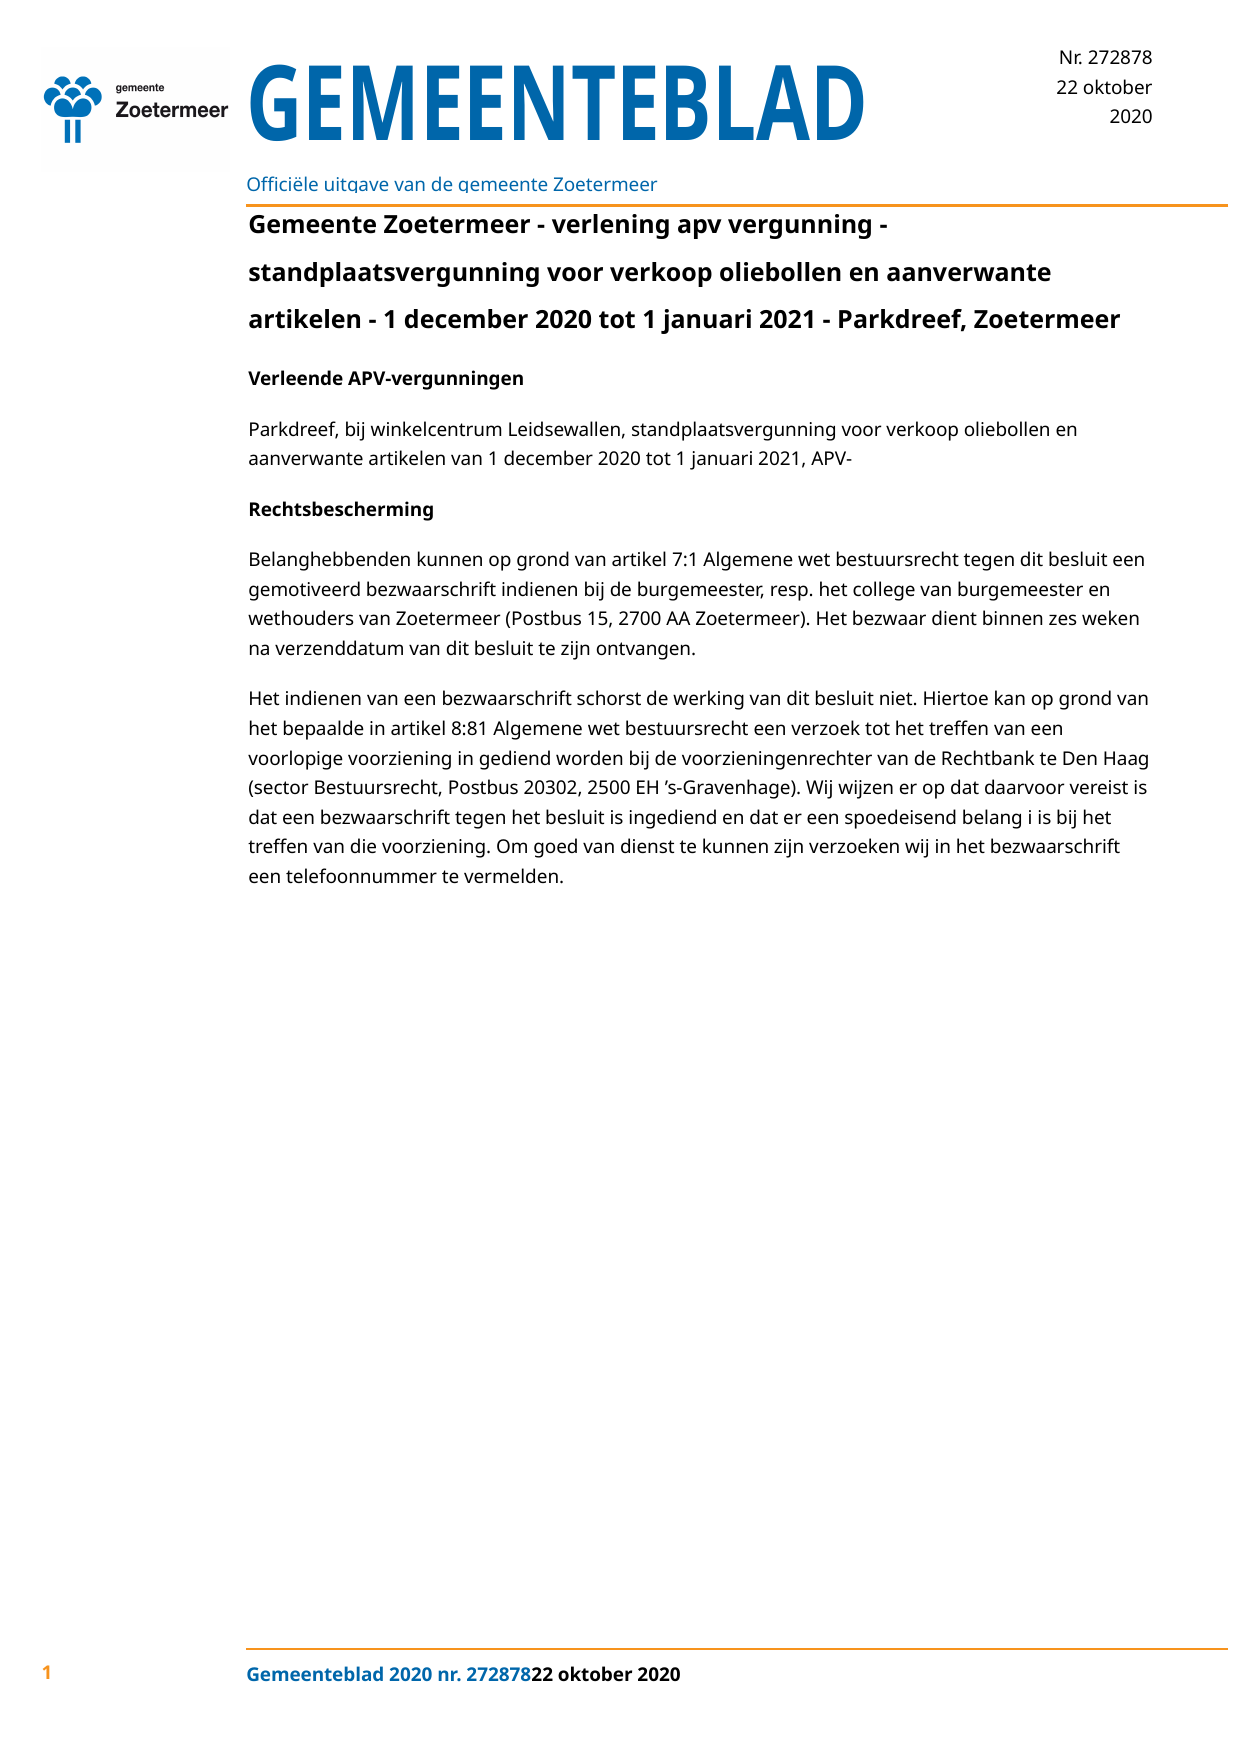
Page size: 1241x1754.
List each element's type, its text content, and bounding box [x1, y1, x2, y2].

text Het indienen van een bezwaarschrift schorst de werking van dit besluit niet. Hiertoe kan op grond van het bepaalde in artikel 8:81 Algemene wet bestuursrecht een verzoek tot het treffen van een voorlopige voorziening in gediend worden bij de voorzieningenrechter van de Rechtbank te Den Haag (sector Bestuursrecht, Postbus 20302, 2500 EH ’s-Gravenhage). Wij wijzen er op dat daarvoor vereist is dat een bezwaarschrift tegen het besluit is ingediend en dat er een spoedeisend belang i is bij het treffen van die voorziening. Om goed van dienst te kunnen zijn verzoeken wij in het bezwaarschrift een telefoonnummer te vermelden. [248, 686, 1152, 889]
text Rechtsbescherming [248, 496, 1152, 522]
text Verleende APV-vergunningen [248, 366, 1152, 391]
text Gemeente Zoetermeer - verlening apv vergunning - standplaatsvergunning voor verkoop oliebollen en aanverwante artikelen - 1 december 2020 tot 1 januari 2021 - Parkdreef, Zoetermeer [248, 207, 1152, 336]
picture [41, 47, 231, 172]
text Belanghebbenden kunnen op grond van artikel 7:1 Algemene wet bestuursrecht tegen dit besluit een gemotiveerd bezwaarschrift indienen bij de burgemeester, resp. het college van burgemeester en wethouders van Zoetermeer (Postbus 15, 2700 AA Zoetermeer). Het bezwaar dient binnen zes weken na verzenddatum van dit besluit te zijn ontvangen. [248, 546, 1152, 661]
text Parkdreef, bij winkelcentrum Leidsewallen, standplaatsvergunning voor verkoop oliebollen en aanverwante artikelen van 1 december 2020 tot 1 januari 2021, APV- [248, 416, 1152, 471]
